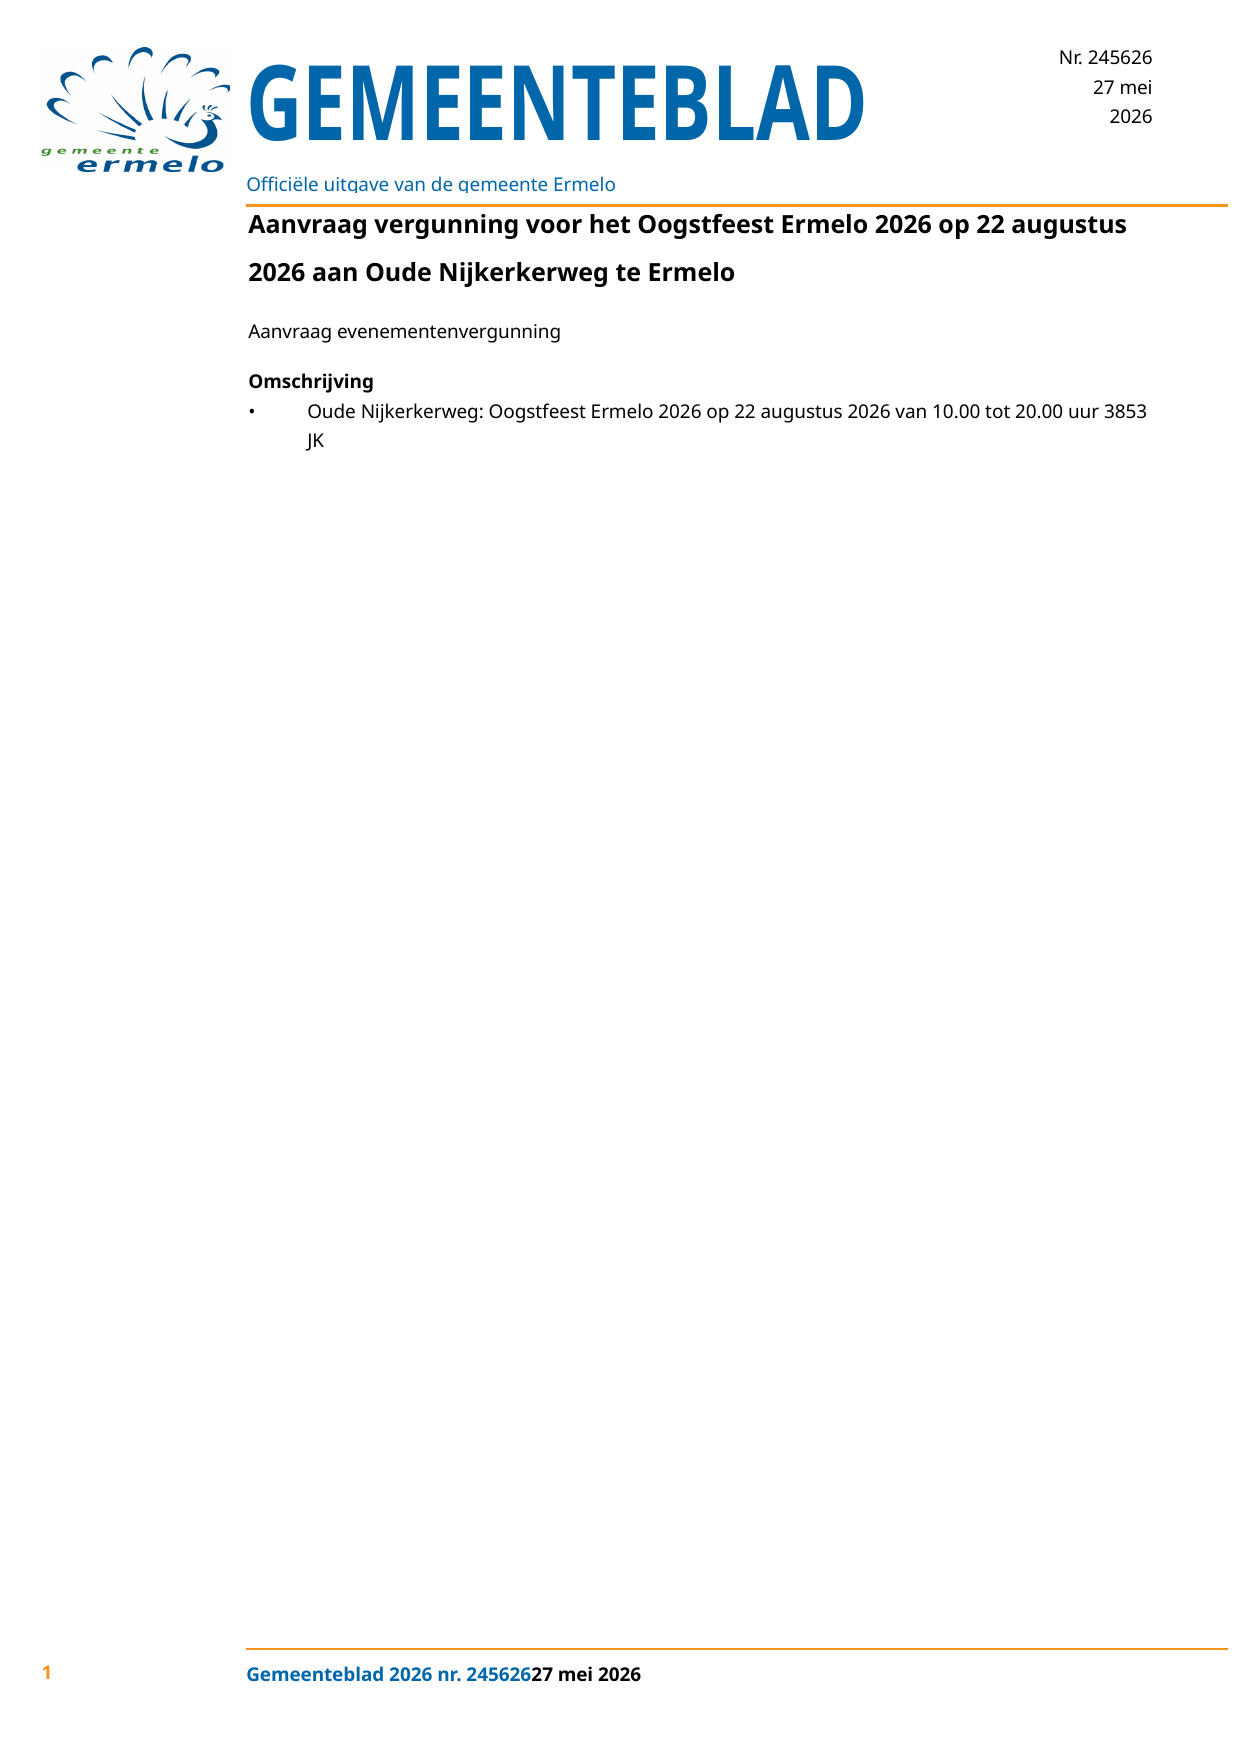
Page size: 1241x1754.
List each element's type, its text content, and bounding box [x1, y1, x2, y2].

text Aanvraag evenementenvergunning [248, 318, 1152, 344]
text Aanvraag vergunning voor het Oogstfeest Ermelo 2026 op 22 augustus 2026 aan Oude Nijkerkerweg te Ermelo [248, 207, 1152, 288]
text Omschrijving [248, 368, 1152, 394]
list Oude Nijkerkerweg: Oogstfeest Ermelo 2026 op 22 augustus 2026 van 10.00 tot 20.00 uur 3853 JK [248, 398, 1152, 453]
picture [41, 47, 231, 172]
